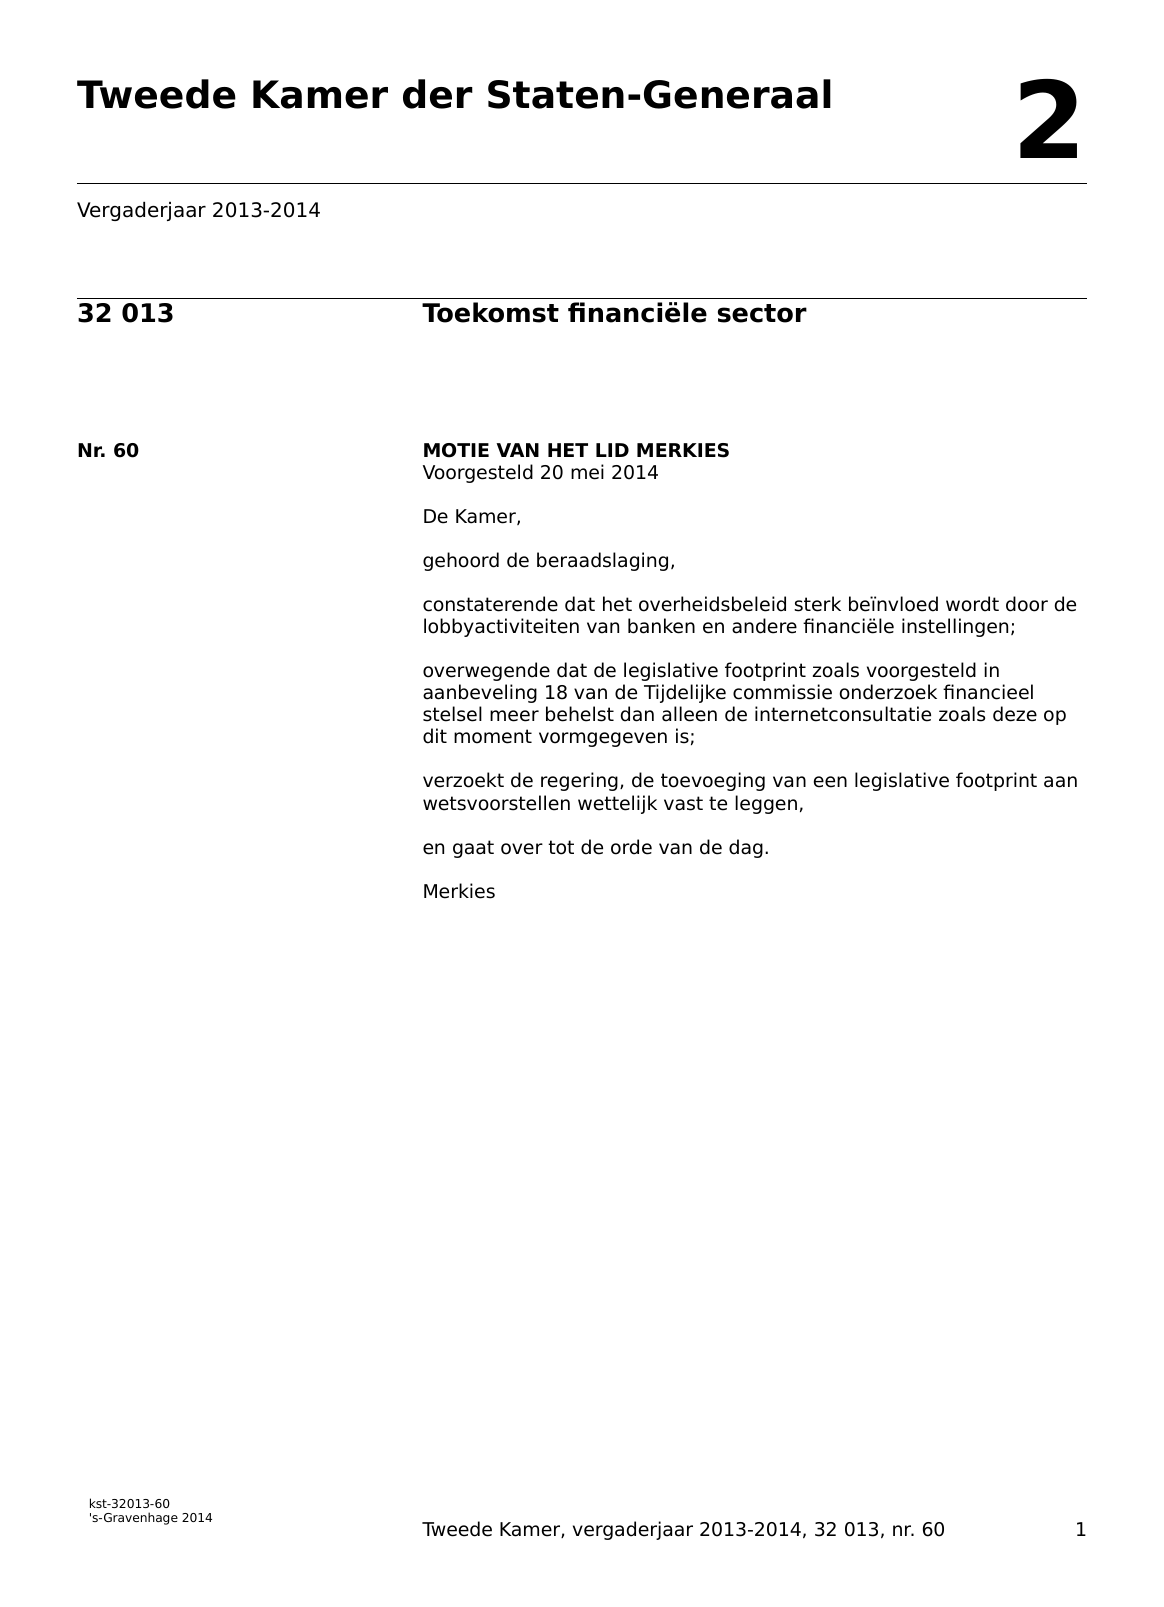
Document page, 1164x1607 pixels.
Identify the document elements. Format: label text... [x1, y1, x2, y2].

subtitle 32 013 Toekomst financiële sector [77, 299, 1087, 329]
table_header 2 [886, 59, 1087, 183]
table_cell Vergaderjaar 2013-2014 [77, 184, 1087, 298]
text Merkies [422, 881, 1087, 903]
text en gaat over tot de orde van de dag. [422, 837, 1087, 858]
subtitle Nr. 60 MOTIE VAN HET LID MERKIES [77, 440, 1087, 462]
text gehoord de beraadslaging, [422, 550, 1087, 572]
text overwegende dat de legislative footprint zoals voorgesteld in aanbeveling 18 van de Tijdelijke commissie onderzoek financieel stelsel meer behelst dan alleen de internetconsultatie zoals deze op dit moment vormgegeven is; [422, 660, 1087, 748]
text Voorgesteld 20 mei 2014 [422, 462, 1087, 484]
text verzoekt de regering, de toevoeging van een legislative footprint aan wetsvoorstellen wettelijk vast te leggen, [422, 770, 1087, 814]
text constaterende dat het overheidsbeleid sterk beïnvloed wordt door de lobbyactiviteiten van banken en andere financiële instellingen; [422, 594, 1087, 638]
table_header Tweede Kamer der Staten-Generaal [77, 59, 886, 183]
text kst-32013-60 [88, 1497, 323, 1511]
text De Kamer, [422, 506, 1087, 528]
text 's-Gravenhage 2014 [88, 1511, 323, 1525]
